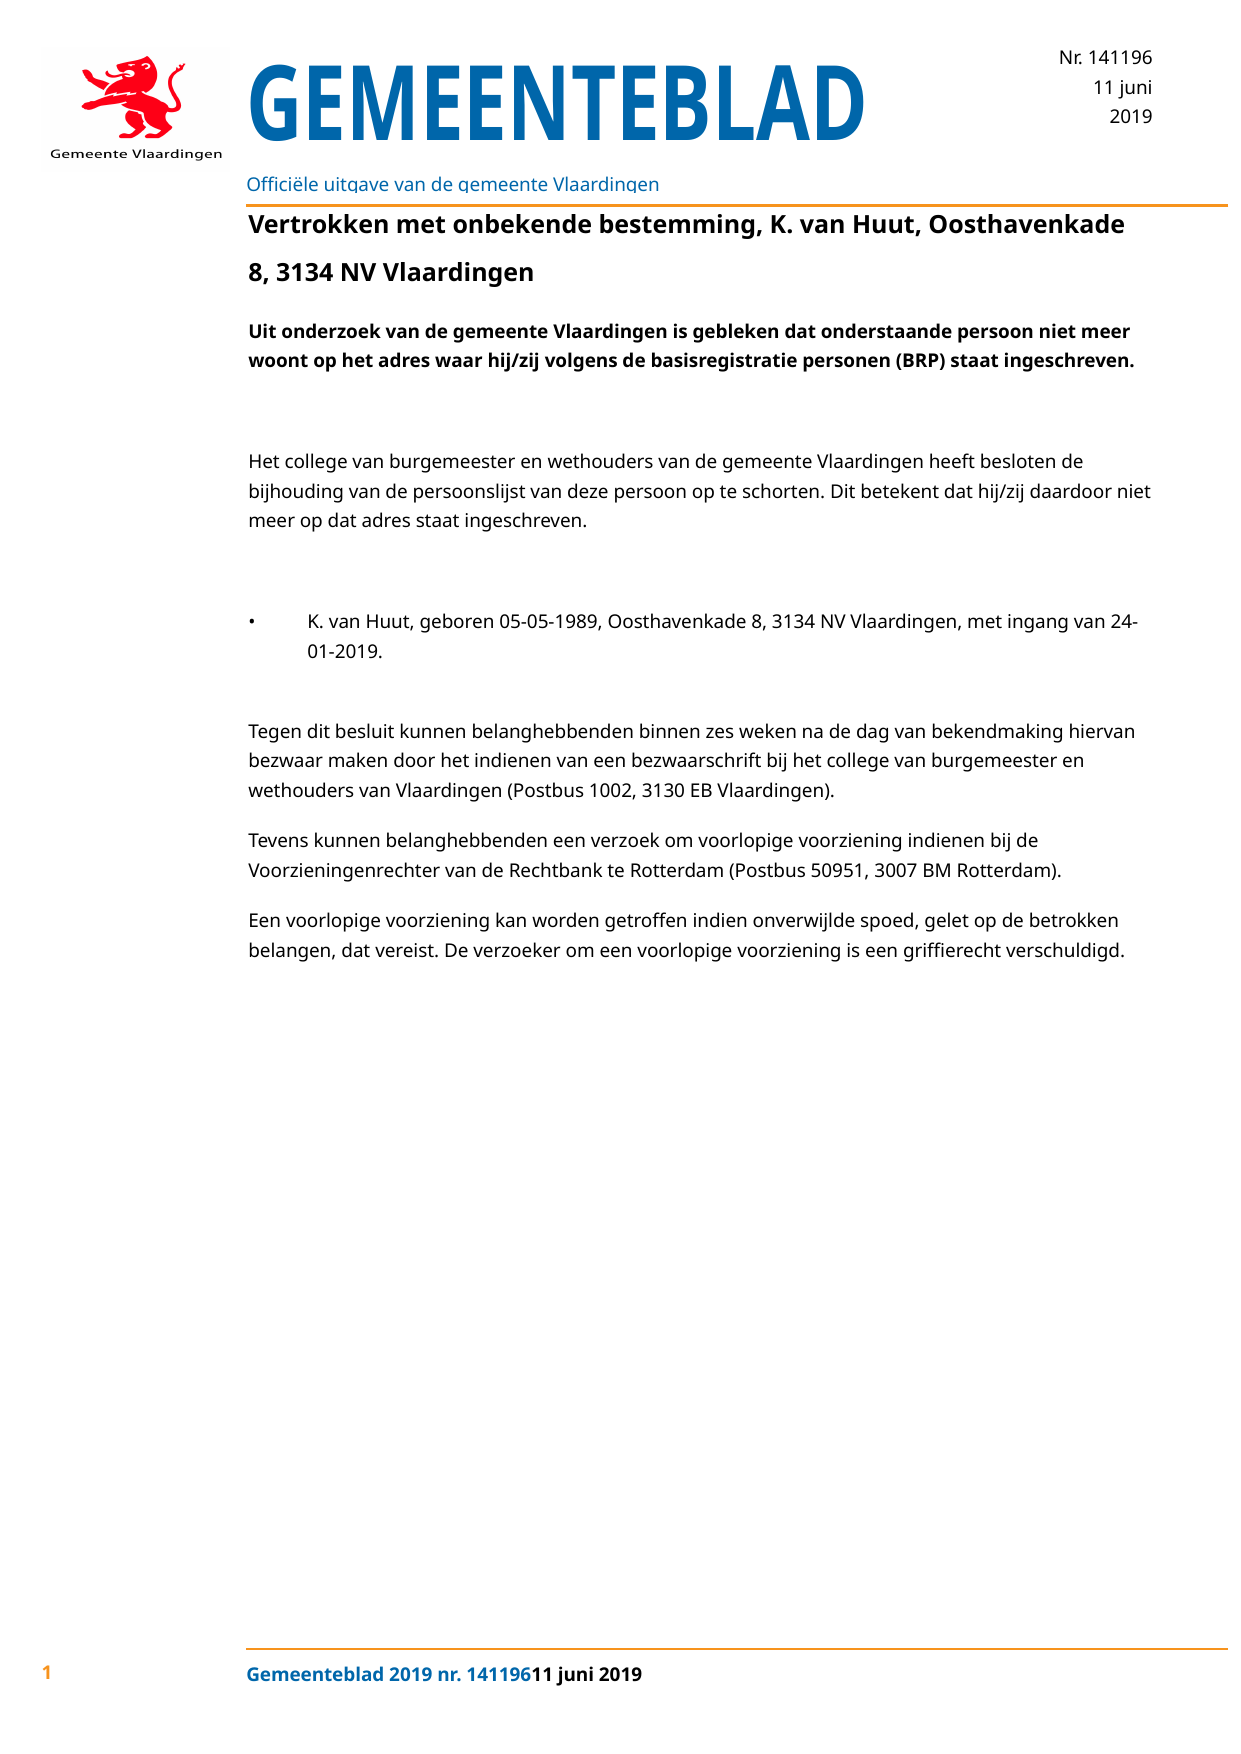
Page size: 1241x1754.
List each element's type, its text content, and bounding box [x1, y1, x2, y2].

text Het college van burgemeester en wethouders van de gemeente Vlaardingen heeft besloten de bijhouding van de persoonslijst van deze persoon op te schorten. Dit betekent dat hij/zij daardoor niet meer op dat adres staat ingeschreven. [248, 448, 1152, 533]
text Vertrokken met onbekende bestemming, K. van Huut, Oosthavenkade 8, 3134 NV Vlaardingen [248, 207, 1152, 288]
picture [41, 47, 231, 172]
text Tegen dit besluit kunnen belanghebbenden binnen zes weken na de dag van bekendmaking hiervan bezwaar maken door het indienen van een bezwaarschrift bij het college van burgemeester en wethouders van Vlaardingen (Postbus 1002, 3130 EB Vlaardingen). [248, 718, 1152, 803]
text Tevens kunnen belanghebbenden een verzoek om voorlopige voorziening indienen bij de Voorzieningenrechter van de Rechtbank te Rotterdam (Postbus 50951, 3007 BM Rotterdam). [248, 827, 1152, 883]
text Uit onderzoek van de gemeente Vlaardingen is gebleken dat onderstaande persoon niet meer woont op het adres waar hij/zij volgens de basisregistratie personen (BRP) staat ingeschreven. [248, 318, 1152, 373]
text Een voorlopige voorziening kan worden getroffen indien onverwijlde spoed, gelet op de betrokken belangen, dat vereist. De verzoeker om een voorlopige voorziening is een griffierecht verschuldigd. [248, 907, 1152, 963]
list K. van Huut, geboren 05-05-1989, Oosthavenkade 8, 3134 NV Vlaardingen, met ingang van 24-01-2019. [248, 608, 1152, 664]
